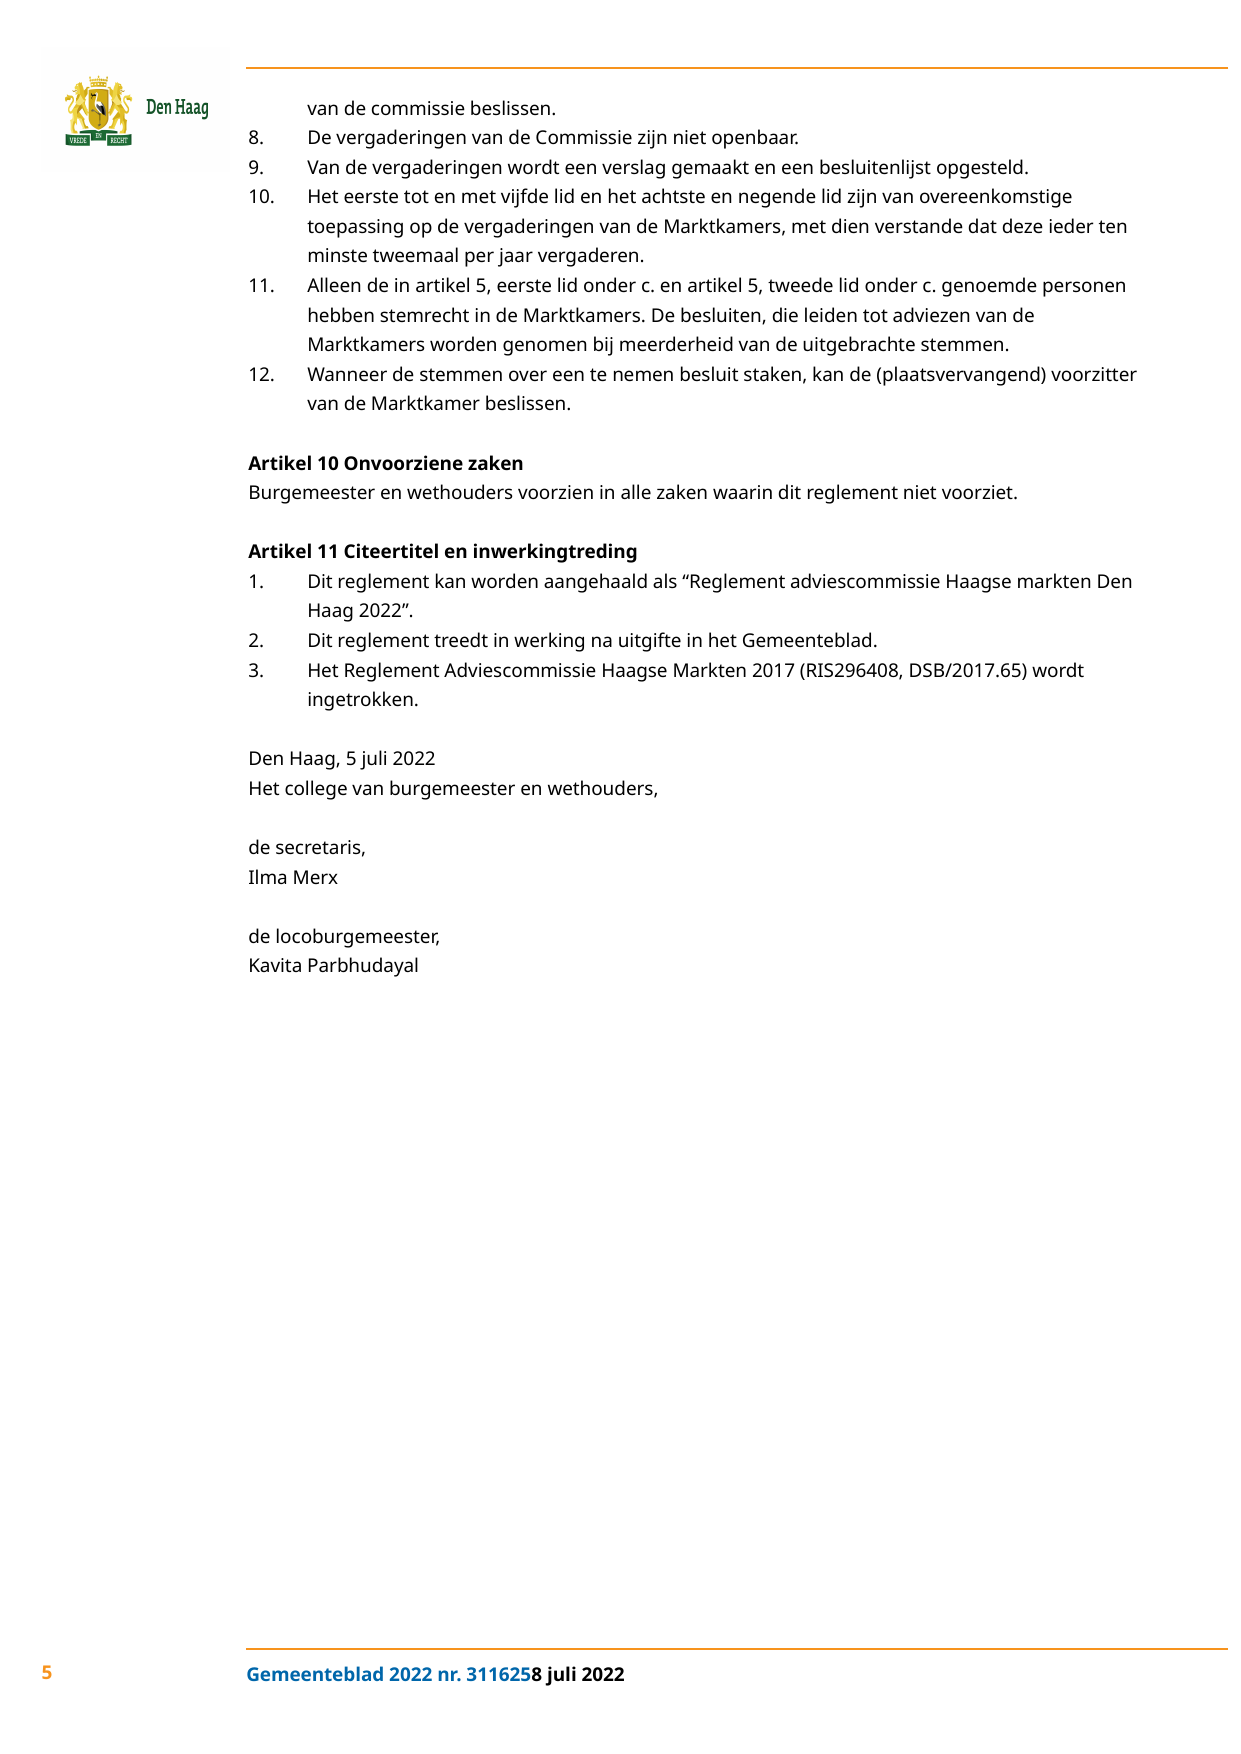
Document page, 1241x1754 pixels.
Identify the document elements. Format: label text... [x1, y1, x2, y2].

text Ilma Merx [248, 864, 1152, 890]
list Dit reglement kan worden aangehaald als “Reglement adviescommissie Haagse markten Den Haag 2022”. [248, 568, 1152, 623]
text Het college van burgemeester en wethouders, [248, 775, 1152, 801]
text Burgemeester en wethouders voorzien in alle zaken waarin dit reglement niet voorziet. [248, 479, 1152, 505]
text Artikel 11 Citeertitel en inwerkingtreding [248, 538, 1152, 564]
text de secretaris, [248, 834, 1152, 860]
list van de commissie beslissen. [248, 95, 1152, 121]
list Het Reglement Adviescommissie Haagse Markten 2017 (RIS296408, DSB/2017.65) wordt ingetrokken. [248, 657, 1152, 712]
list Wanneer de stemmen over een te nemen besluit staken, kan de (plaatsvervangend) voorzitter van de Marktkamer beslissen. [248, 361, 1152, 416]
text Kavita Parbhudayal [248, 953, 1152, 978]
list De vergaderingen van de Commissie zijn niet openbaar. [248, 124, 1152, 150]
list Dit reglement treedt in werking na uitgifte in het Gemeenteblad. [248, 627, 1152, 653]
picture [41, 47, 231, 172]
text Den Haag, 5 juli 2022 [248, 746, 1152, 771]
text Artikel 10 Onvoorziene zaken [248, 450, 1152, 476]
list Van de vergaderingen wordt een verslag gemaakt en een besluitenlijst opgesteld. [248, 154, 1152, 180]
list Het eerste tot en met vijfde lid en het achtste en negende lid zijn van overeenkomstige toepassing op de vergaderingen van de Marktkamers, met dien verstande dat deze ieder ten minste tweemaal per jaar vergaderen. [248, 183, 1152, 268]
list Alleen de in artikel 5, eerste lid onder c. en artikel 5, tweede lid onder c. genoemde personen hebben stemrecht in de Marktkamers. De besluiten, die leiden tot adviezen van de Marktkamers worden genomen bij meerderheid van de uitgebrachte stemmen. [248, 272, 1152, 357]
text de locoburgemeester, [248, 923, 1152, 949]
